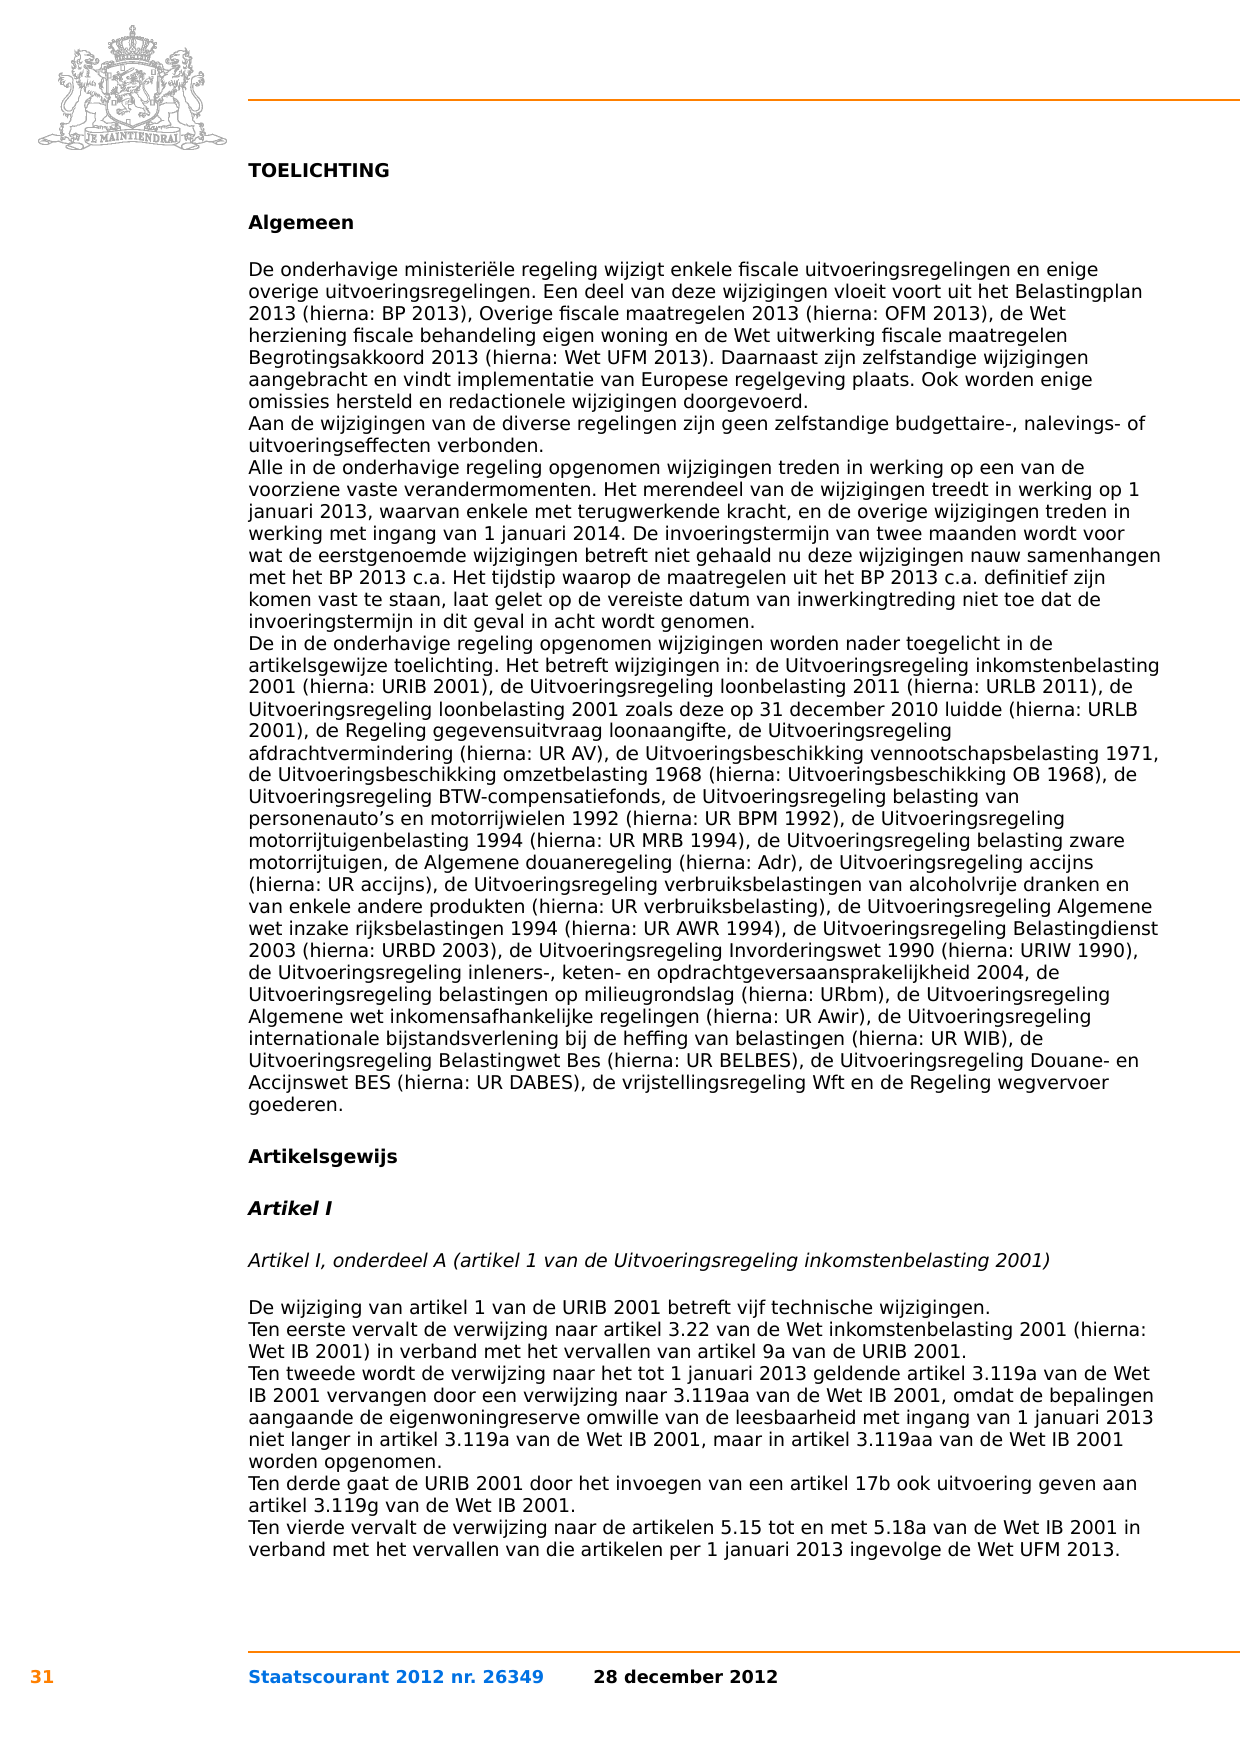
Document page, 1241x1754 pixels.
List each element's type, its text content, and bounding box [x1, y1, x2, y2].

text Ten derde gaat de URIB 2001 door het invoegen van een artikel 17b ook uitvoering geven aan artikel 3.119g van de Wet IB 2001. [248, 1473, 1163, 1517]
text De in de onderhavige regeling opgenomen wijzigingen worden nader toegelicht in de artikelsgewijze toelichting. Het betreft wijzigingen in: de Uitvoeringsregeling inkomstenbelasting 2001 (hierna: URIB 2001), de Uitvoeringsregeling loonbelasting 2011 (hierna: URLB 2011), de Uitvoeringsregeling loonbelasting 2001 zoals deze op 31 december 2010 luidde (hierna: URLB 2001), de Regeling gegevensuitvraag loonaangifte, de Uitvoeringsregeling afdrachtvermindering (hierna: UR AV), de Uitvoeringsbeschikking vennootschapsbelasting 1971, de Uitvoeringsbeschikking omzetbelasting 1968 (hierna: Uitvoeringsbeschikking OB 1968), de Uitvoeringsregeling BTW-compensatiefonds, de Uitvoeringsregeling belasting van personenauto’s en motorrijwielen 1992 (hierna: UR BPM 1992), de Uitvoeringsregeling motorrijtuigenbelasting 1994 (hierna: UR MRB 1994), de Uitvoeringsregeling belasting zware motorrijtuigen, de Algemene douaneregeling (hierna: Adr), de Uitvoeringsregeling accijns (hierna: UR accijns), de Uitvoeringsregeling verbruiksbelastingen van alcoholvrije dranken en van enkele andere produkten (hierna: UR verbruiksbelasting), de Uitvoeringsregeling Algemene wet inzake rijksbelastingen 1994 (hierna: UR AWR 1994), de Uitvoeringsregeling Belastingdienst 2003 (hierna: URBD 2003), de Uitvoeringsregeling Invorderingswet 1990 (hierna: URIW 1990), de Uitvoeringsregeling inleners-, keten- en opdrachtgeversaansprakelijkheid 2004, de Uitvoeringsregeling belastingen op milieugrondslag (hierna: URbm), de Uitvoeringsregeling Algemene wet inkomensafhankelijke regelingen (hierna: UR Awir), de Uitvoeringsregeling internationale bijstandsverlening bij de heffing van belastingen (hierna: UR WIB), de Uitvoeringsregeling Belastingwet Bes (hierna: UR BELBES), de Uitvoeringsregeling Douane- en Accijnswet BES (hierna: UR DABES), de vrijstellingsregeling Wft en de Regeling wegvervoer goederen. [248, 632, 1163, 1116]
text Aan de wijzigingen van de diverse regelingen zijn geen zelfstandige budgettaire-, nalevings- of uitvoeringseffecten verbonden. [248, 413, 1163, 457]
text Alle in de onderhavige regeling opgenomen wijzigingen treden in werking op een van de voorziene vaste verandermomenten. Het merendeel van de wijzigingen treedt in werking op 1 januari 2013, waarvan enkele met terugwerkende kracht, en de overige wijzigingen treden in werking met ingang van 1 januari 2014. De invoeringstermijn van twee maanden wordt voor wat de eerstgenoemde wijzigingen betreft niet gehaald nu deze wijzigingen nauw samenhangen met het BP 2013 c.a. Het tijdstip waarop de maatregelen uit het BP 2013 c.a. definitief zijn komen vast te staan, laat gelet op de vereiste datum van inwerkingtreding niet toe dat de invoeringstermijn in dit geval in acht wordt genomen. [248, 457, 1163, 632]
subtitle Algemeen [248, 212, 1163, 234]
subtitle Artikelsgewijs [248, 1146, 1163, 1168]
text De onderhavige ministeriële regeling wijzigt enkele fiscale uitvoeringsregelingen en enige overige uitvoeringsregelingen. Een deel van deze wijzigingen vloeit voort uit het Belastingplan 2013 (hierna: BP 2013), Overige fiscale maatregelen 2013 (hierna: OFM 2013), de Wet herziening fiscale behandeling eigen woning en de Wet uitwerking fiscale maatregelen Begrotingsakkoord 2013 (hierna: Wet UFM 2013). Daarnaast zijn zelfstandige wijzigingen aangebracht en vindt implementatie van Europese regelgeving plaats. Ook worden enige omissies hersteld en redactionele wijzigingen doorgevoerd. [248, 259, 1163, 413]
picture [38, 25, 227, 150]
text Ten tweede wordt de verwijzing naar het tot 1 januari 2013 geldende artikel 3.119a van de Wet IB 2001 vervangen door een verwijzing naar 3.119aa van de Wet IB 2001, omdat de bepalingen aangaande de eigenwoningreserve omwille van de leesbaarheid met ingang van 1 januari 2013 niet langer in artikel 3.119a van de Wet IB 2001, maar in artikel 3.119aa van de Wet IB 2001 worden opgenomen. [248, 1363, 1163, 1473]
subtitle Artikel I, onderdeel A (artikel 1 van de Uitvoeringsregeling inkomstenbelasting 2001) [248, 1250, 1163, 1272]
text Ten eerste vervalt de verwijzing naar artikel 3.22 van de Wet inkomstenbelasting 2001 (hierna: Wet IB 2001) in verband met het vervallen van artikel 9a van de URIB 2001. [248, 1319, 1163, 1363]
text Ten vierde vervalt de verwijzing naar de artikelen 5.15 tot en met 5.18a van de Wet IB 2001 in verband met het vervallen van die artikelen per 1 januari 2013 ingevolge de Wet UFM 2013. [248, 1517, 1163, 1561]
subtitle TOELICHTING [248, 160, 1163, 182]
text De wijziging van artikel 1 van de URIB 2001 betreft vijf technische wijzigingen. [248, 1297, 1163, 1319]
subtitle Artikel I [248, 1198, 1163, 1220]
